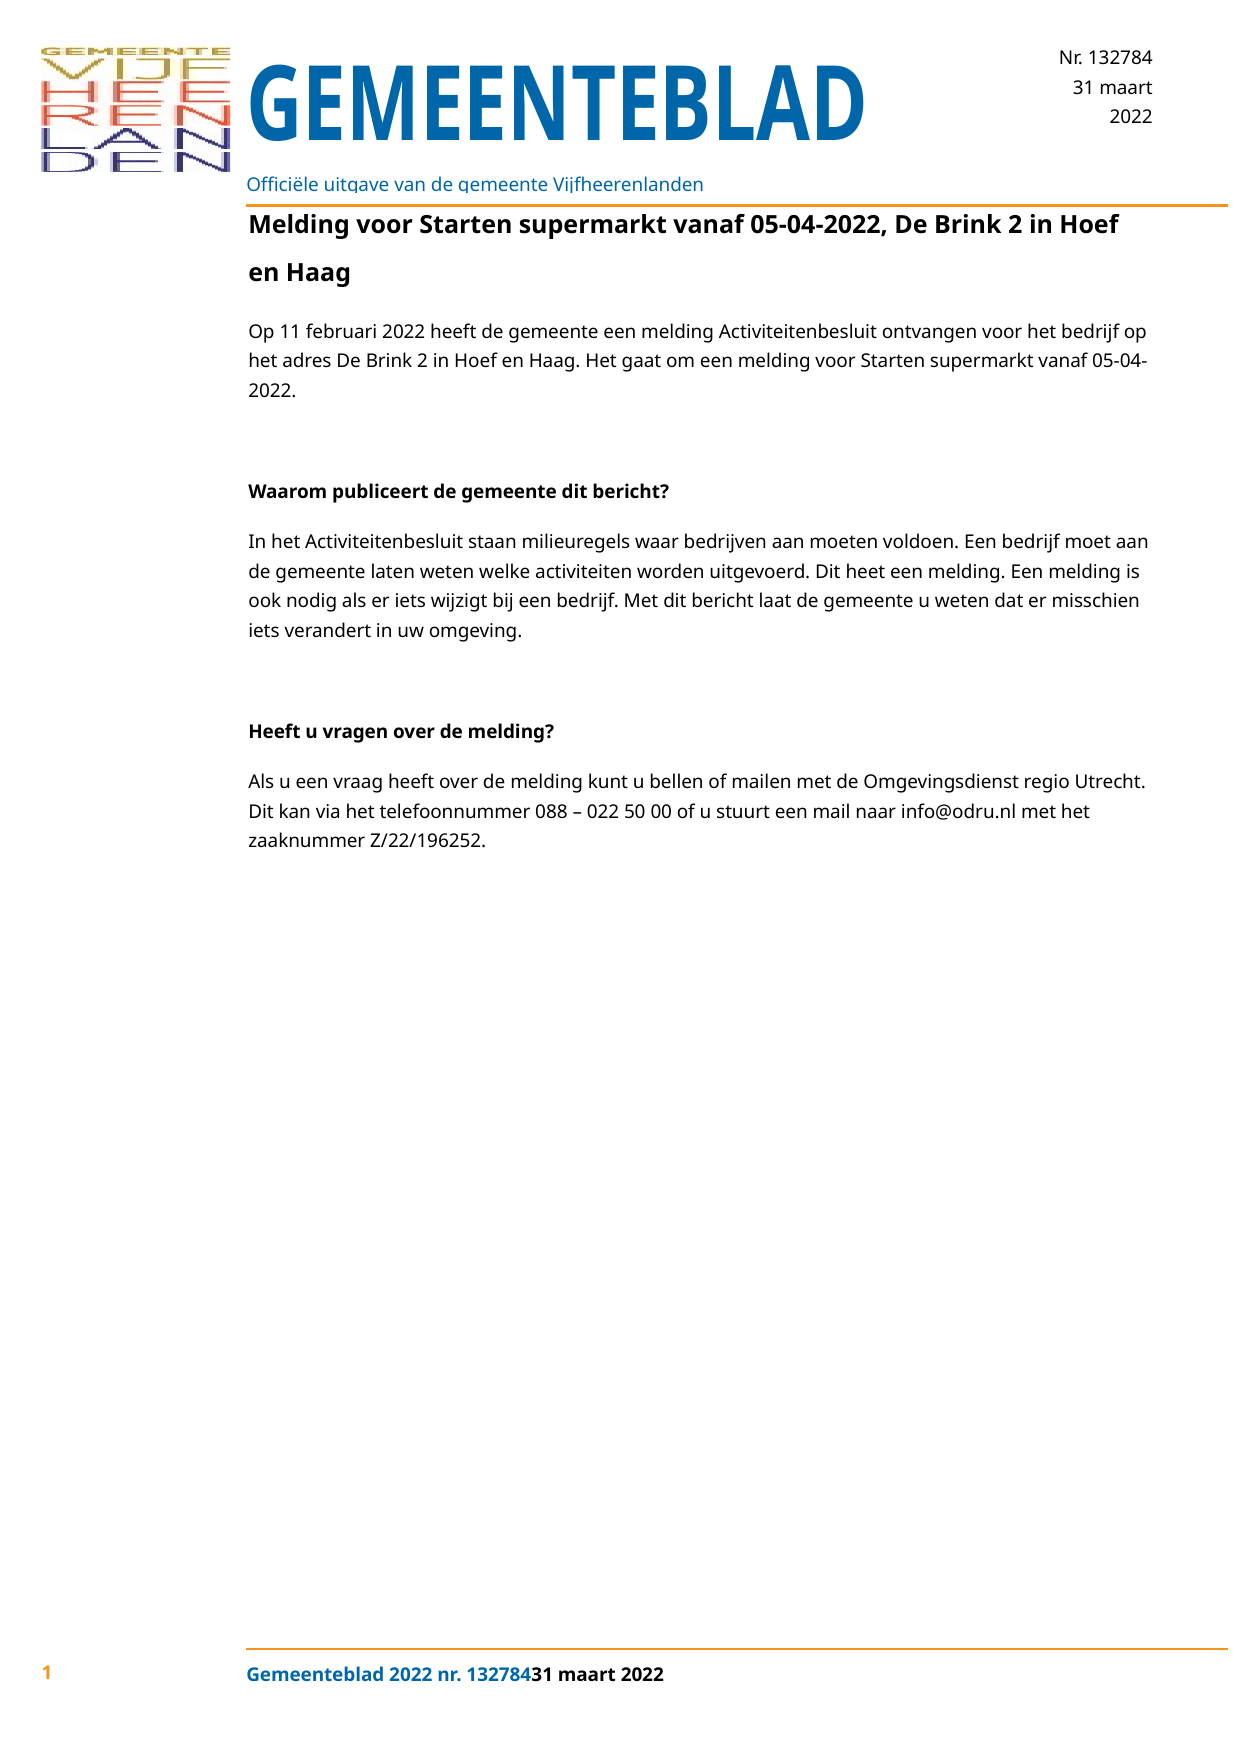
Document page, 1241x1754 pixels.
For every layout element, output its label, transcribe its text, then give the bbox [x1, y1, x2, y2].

text Heeft u vragen over de melding? [248, 718, 1152, 744]
text Als u een vraag heeft over de melding kunt u bellen of mailen met de Omgevingsdienst regio Utrecht. Dit kan via het telefoonnummer 088 – 022 50 00 of u stuurt een mail naar info@odru.nl met het zaaknummer Z/22/196252. [248, 768, 1152, 853]
text Melding voor Starten supermarkt vanaf 05-04-2022, De Brink 2 in Hoef en Haag [248, 207, 1152, 288]
text Op 11 februari 2022 heeft de gemeente een melding Activiteitenbesluit ontvangen voor het bedrijf op het adres De Brink 2 in Hoef en Haag. Het gaat om een melding voor Starten supermarkt vanaf 05-04-2022. [248, 318, 1152, 403]
text In het Activiteitenbesluit staan milieuregels waar bedrijven aan moeten voldoen. Een bedrijf moet aan de gemeente laten weten welke activiteiten worden uitgevoerd. Dit heet een melding. Een melding is ook nodig als er iets wijzigt bij een bedrijf. Met dit bericht laat de gemeente u weten dat er misschien iets verandert in uw omgeving. [248, 528, 1152, 643]
text Waarom publiceert de gemeente dit bericht? [248, 478, 1152, 504]
picture [41, 47, 231, 172]
